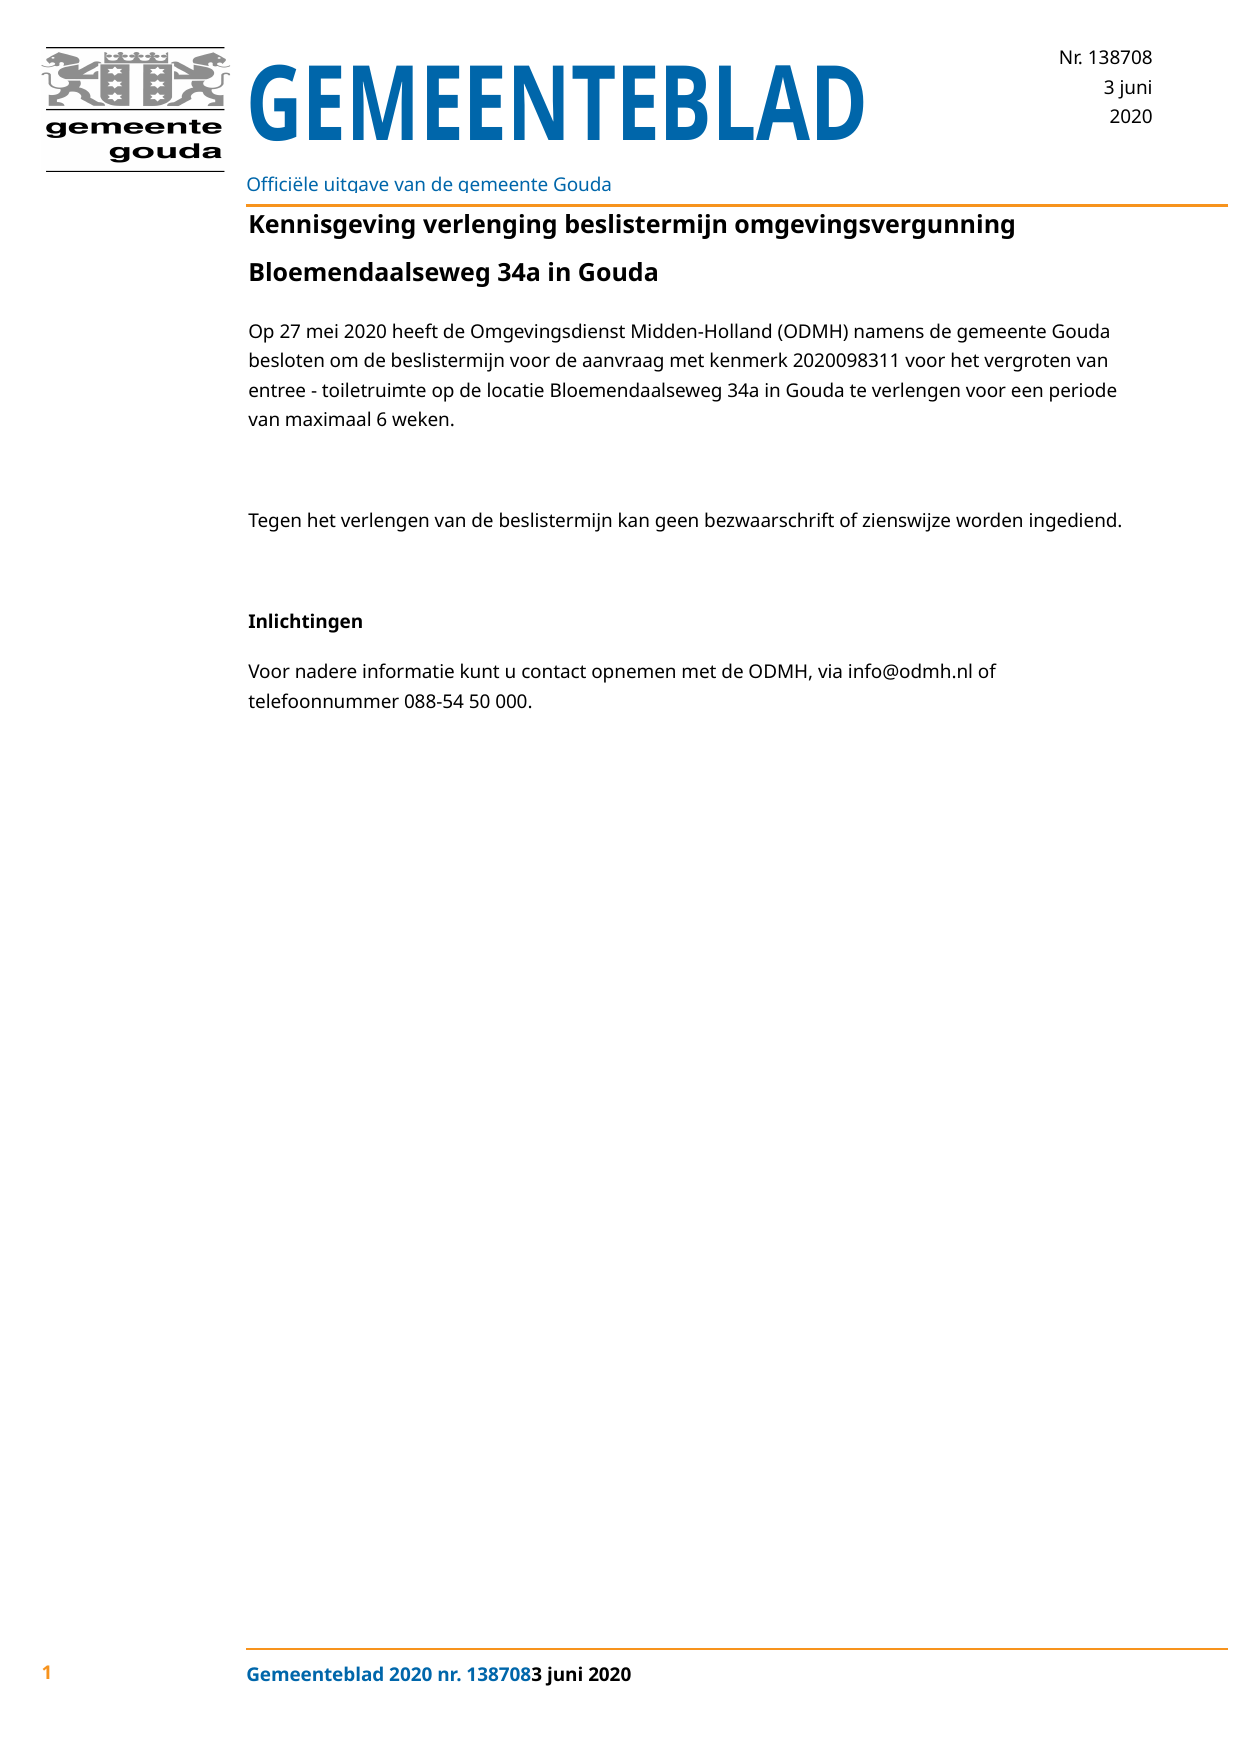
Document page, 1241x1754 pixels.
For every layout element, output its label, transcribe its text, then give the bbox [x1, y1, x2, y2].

picture [41, 47, 231, 172]
text Inlichtingen [248, 608, 1152, 634]
text Kennisgeving verlenging beslistermijn omgevingsvergunning Bloemendaalseweg 34a in Gouda [248, 207, 1152, 288]
text Voor nadere informatie kunt u contact opnemen met de ODMH, via info@odmh.nl of telefoonnummer 088-54 50 000. [248, 659, 1152, 714]
text Tegen het verlengen van de beslistermijn kan geen bezwaarschrift of zienswijze worden ingediend. [248, 507, 1152, 533]
text Op 27 mei 2020 heeft de Omgevingsdienst Midden-Holland (ODMH) namens de gemeente Gouda besloten om de beslistermijn voor de aanvraag met kenmerk 2020098311 voor het vergroten van entree - toiletruimte op de locatie Bloemendaalseweg 34a in Gouda te verlengen voor een periode van maximaal 6 weken. [248, 318, 1152, 432]
